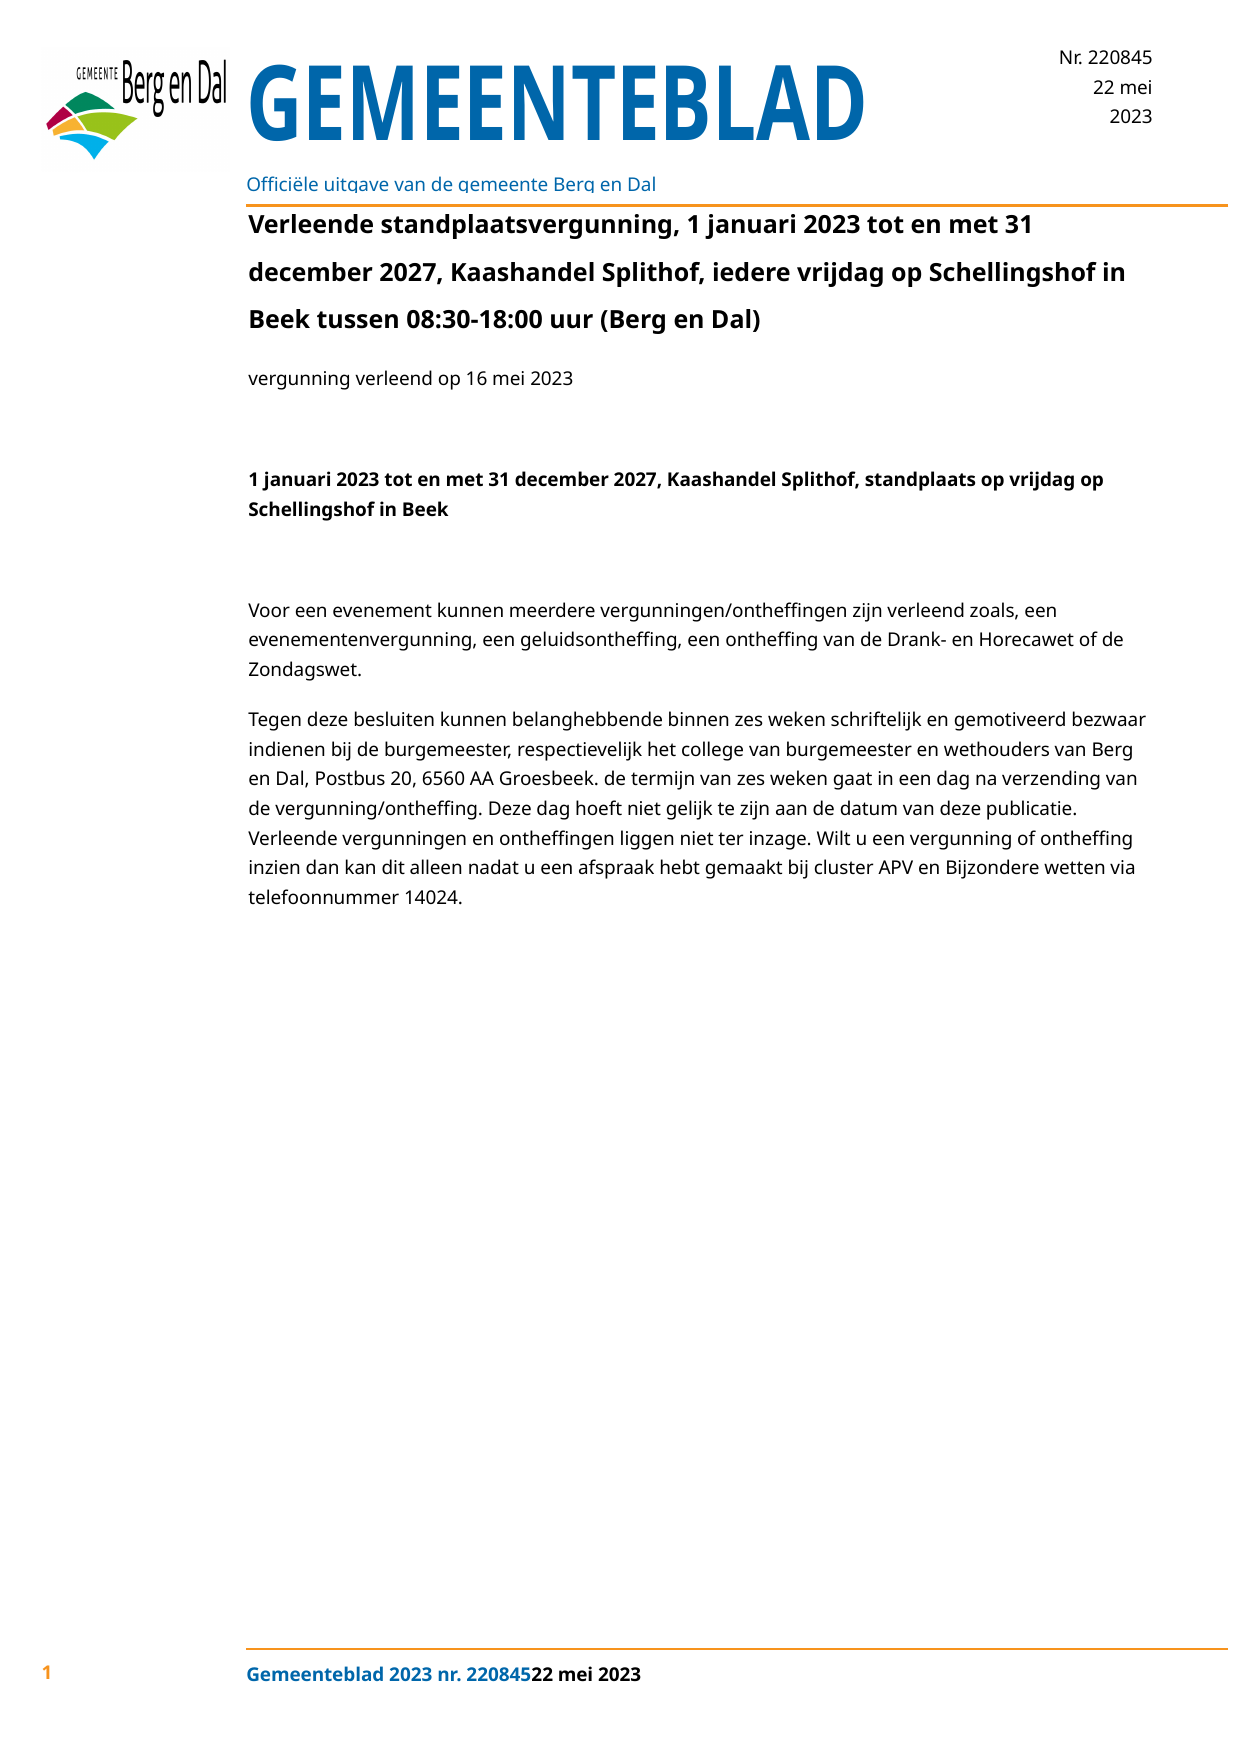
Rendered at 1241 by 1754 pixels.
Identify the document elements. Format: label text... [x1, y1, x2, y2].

text 1 januari 2023 tot en met 31 december 2027, Kaashandel Splithof, standplaats op vrijdag op Schellingshof in Beek [248, 466, 1152, 522]
text Verleende standplaatsvergunning, 1 januari 2023 tot en met 31 december 2027, Kaashandel Splithof, iedere vrijdag op Schellingshof in Beek tussen 08:30-18:00 uur (Berg en Dal) [248, 207, 1152, 336]
text Voor een evenement kunnen meerdere vergunningen/ontheffingen zijn verleend zoals, een evenementenvergunning, een geluidsontheffing, een ontheffing van de Drank- en Horecawet of de Zondagswet. [248, 597, 1152, 682]
picture [41, 47, 231, 172]
text vergunning verleend op 16 mei 2023 [248, 366, 1152, 391]
text Tegen deze besluiten kunnen belanghebbende binnen zes weken schriftelijk en gemotiveerd bezwaar indienen bij de burgemeester, respectievelijk het college van burgemeester en wethouders van Berg en Dal, Postbus 20, 6560 AA Groesbeek. de termijn van zes weken gaat in een dag na verzending van de vergunning/ontheffing. Deze dag hoeft niet gelijk te zijn aan de datum van deze publicatie. Verleende vergunningen en ontheffingen liggen niet ter inzage. Wilt u een vergunning of ontheffing inzien dan kan dit alleen nadat u een afspraak hebt gemaakt bij cluster APV en Bijzondere wetten via telefoonnummer 14024. [248, 706, 1152, 909]
